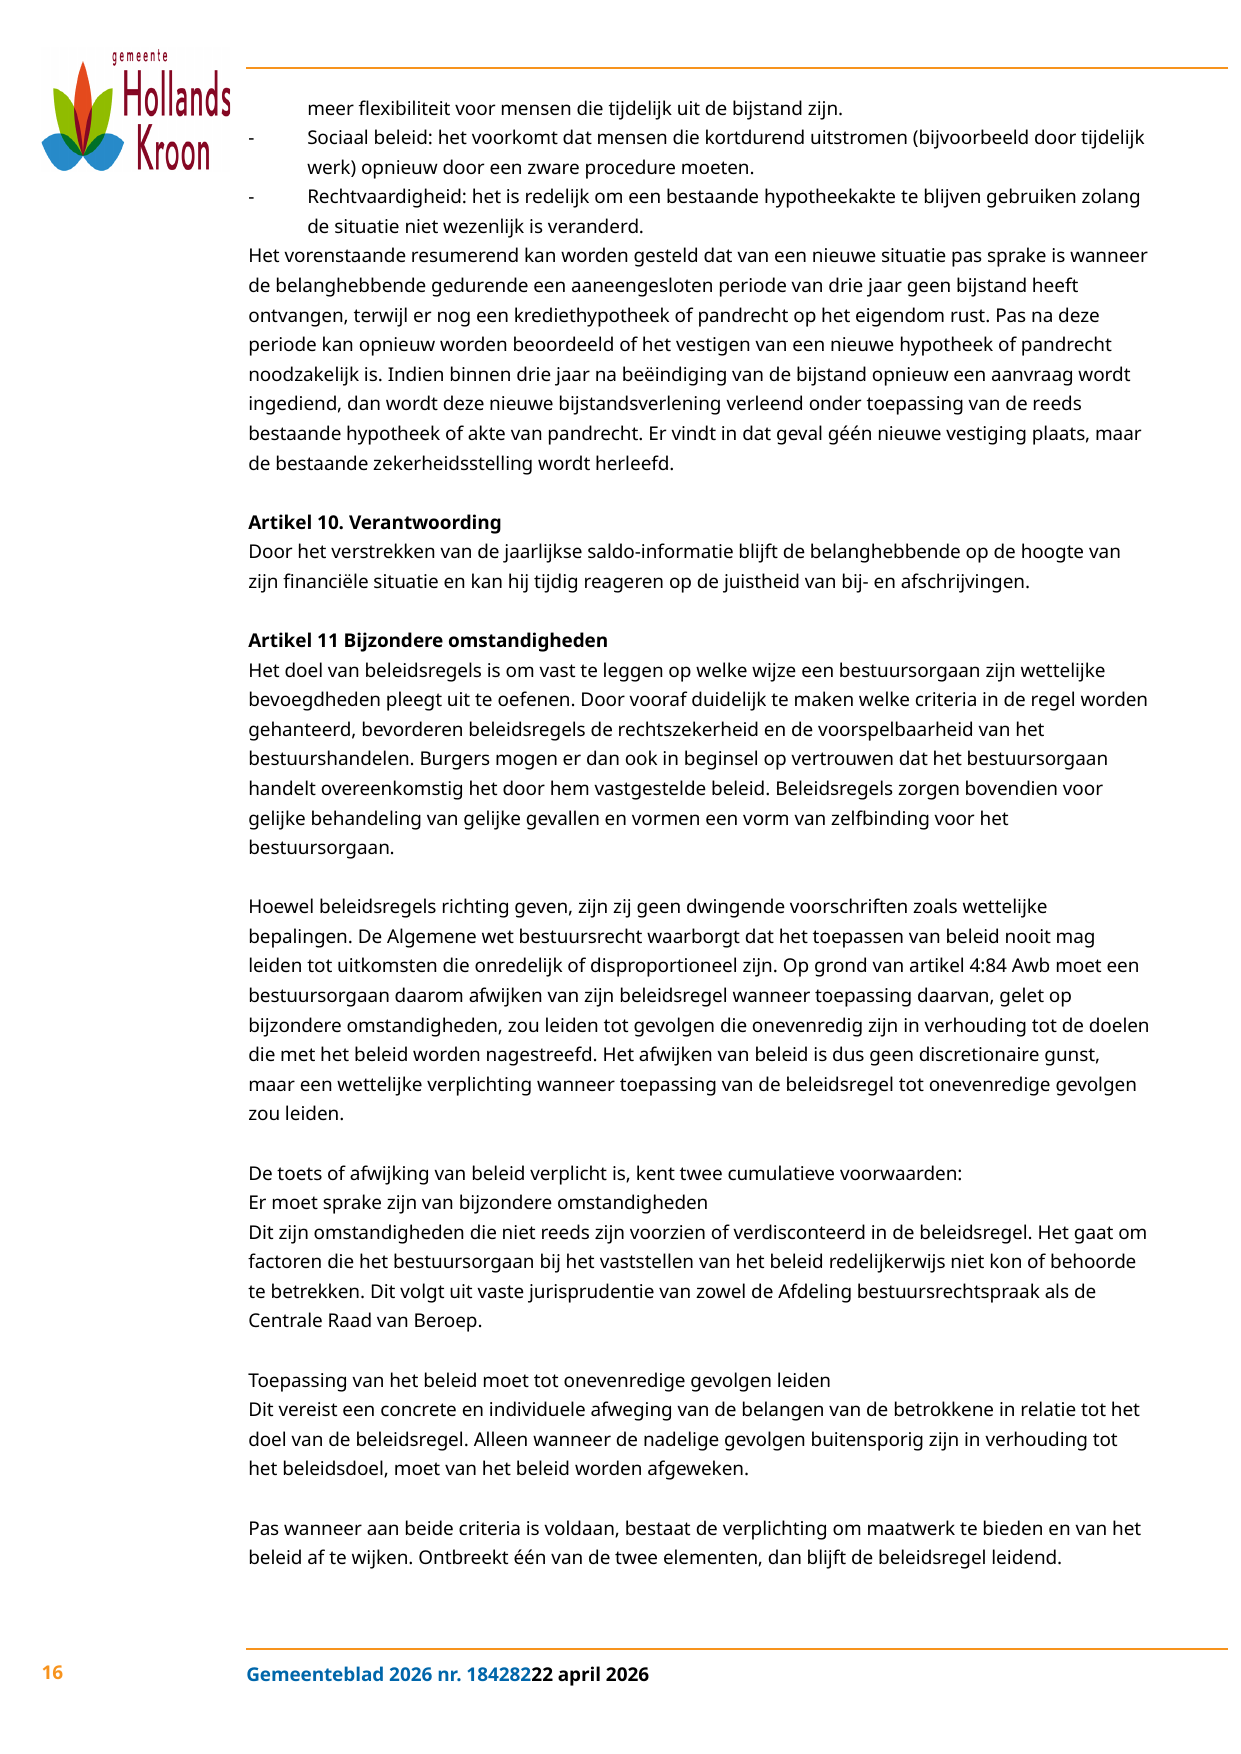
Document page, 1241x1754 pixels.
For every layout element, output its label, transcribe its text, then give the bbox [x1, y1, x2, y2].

text Het vorenstaande resumerend kan worden gesteld dat van een nieuwe situatie pas sprake is wanneer de belanghebbende gedurende een aaneengesloten periode van drie jaar geen bijstand heeft ontvangen, terwijl er nog een krediethypotheek of pandrecht op het eigendom rust. Pas na deze periode kan opnieuw worden beoordeeld of het vestigen van een nieuwe hypotheek of pandrecht noodzakelijk is. Indien binnen drie jaar na beëindiging van de bijstand opnieuw een aanvraag wordt ingediend, dan wordt deze nieuwe bijstandsverlening verleend onder toepassing van de reeds bestaande hypotheek of akte van pandrecht. Er vindt in dat geval géén nieuwe vestiging plaats, maar de bestaande zekerheidsstelling wordt herleefd. [248, 243, 1152, 476]
text Door het verstrekken van de jaarlijkse saldo-informatie blijft de belanghebbende op de hoogte van zijn financiële situatie en kan hij tijdig reageren op de juistheid van bij- en afschrijvingen. [248, 538, 1152, 594]
text Dit zijn omstandigheden die niet reeds zijn voorzien of verdisconteerd in de beleidsregel. Het gaat om factoren die het bestuursorgaan bij het vaststellen van het beleid redelijkerwijs niet kon of behoorde te betrekken. Dit volgt uit vaste jurisprudentie van zowel de Afdeling bestuursrechtspraak als de Centrale Raad van Beroep. [248, 1219, 1152, 1333]
text Dit vereist een concrete en individuele afweging van de belangen van de betrokkene in relatie tot het doel van de beleidsregel. Alleen wanneer de nadelige gevolgen buitensporig zijn in verhouding tot het beleidsdoel, moet van het beleid worden afgeweken. [248, 1396, 1152, 1481]
list Rechtvaardigheid: het is redelijk om een bestaande hypotheekakte te blijven gebruiken zolang de situatie niet wezenlijk is veranderd. [248, 183, 1152, 239]
list Sociaal beleid: het voorkomt dat mensen die kortdurend uitstromen (bijvoorbeeld door tijdelijk werk) opnieuw door een zware procedure moeten. [248, 124, 1152, 180]
list meer flexibiliteit voor mensen die tijdelijk uit de bijstand zijn. [248, 95, 1152, 121]
picture [41, 47, 231, 172]
text Toepassing van het beleid moet tot onevenredige gevolgen leiden [248, 1367, 1152, 1393]
text Artikel 11 Bijzondere omstandigheden [248, 627, 1152, 653]
text Pas wanneer aan beide criteria is voldaan, bestaat de verplichting om maatwerk te bieden en van het beleid af te wijken. Ontbreekt één van de twee elementen, dan blijft de beleidsregel leidend. [248, 1515, 1152, 1570]
text Het doel van beleidsregels is om vast te leggen op welke wijze een bestuursorgaan zijn wettelijke bevoegdheden pleegt uit te oefenen. Door vooraf duidelijk te maken welke criteria in de regel worden gehanteerd, bevorderen beleidsregels de rechtszekerheid en de voorspelbaarheid van het bestuurshandelen. Burgers mogen er dan ook in beginsel op vertrouwen dat het bestuursorgaan handelt overeenkomstig het door hem vastgestelde beleid. Beleidsregels zorgen bovendien voor gelijke behandeling van gelijke gevallen en vormen een vorm van zelfbinding voor het bestuursorgaan. [248, 657, 1152, 860]
text De toets of afwijking van beleid verplicht is, kent twee cumulatieve voorwaarden: [248, 1160, 1152, 1186]
text Artikel 10. Verantwoording [248, 509, 1152, 535]
text Er moet sprake zijn van bijzondere omstandigheden [248, 1189, 1152, 1215]
text Hoewel beleidsregels richting geven, zijn zij geen dwingende voorschriften zoals wettelijke bepalingen. De Algemene wet bestuursrecht waarborgt dat het toepassen van beleid nooit mag leiden tot uitkomsten die onredelijk of disproportioneel zijn. Op grond van artikel 4:84 Awb moet een bestuursorgaan daarom afwijken van zijn beleidsregel wanneer toepassing daarvan, gelet op bijzondere omstandigheden, zou leiden tot gevolgen die onevenredig zijn in verhouding tot de doelen die met het beleid worden nagestreefd. Het afwijken van beleid is dus geen discretionaire gunst, maar een wettelijke verplichting wanneer toepassing van de beleidsregel tot onevenredige gevolgen zou leiden. [248, 893, 1152, 1126]
